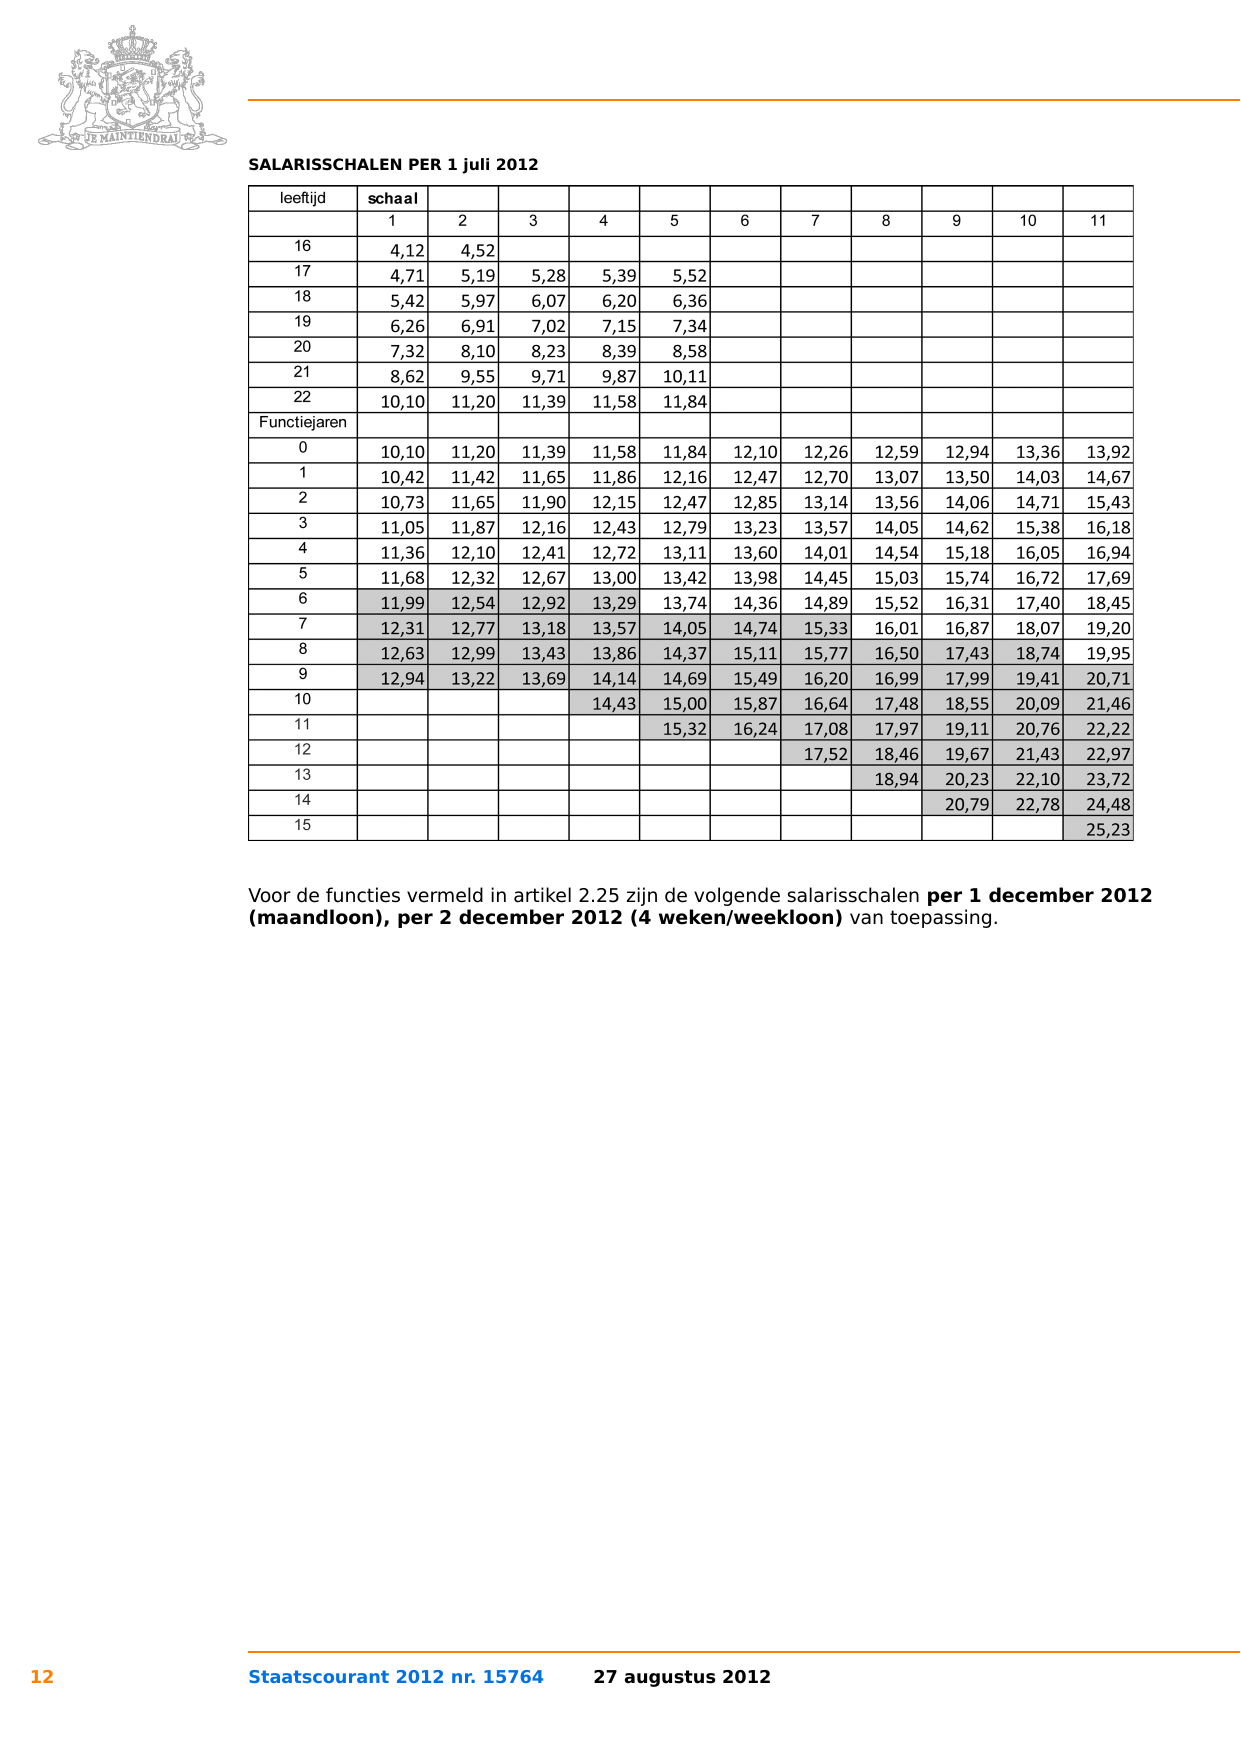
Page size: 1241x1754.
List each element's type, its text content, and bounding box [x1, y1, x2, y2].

picture [38, 25, 227, 150]
text SALARISSCHALEN PER 1 juli 2012 [248, 156, 1134, 174]
picture [248, 185, 1134, 841]
text Voor de functies vermeld in artikel 2.25 zijn de volgende salarisschalen per 1 december 2012 (maandloon), per 2 december 2012 (4 weken/weekloon) van toepassing. [248, 885, 1163, 929]
